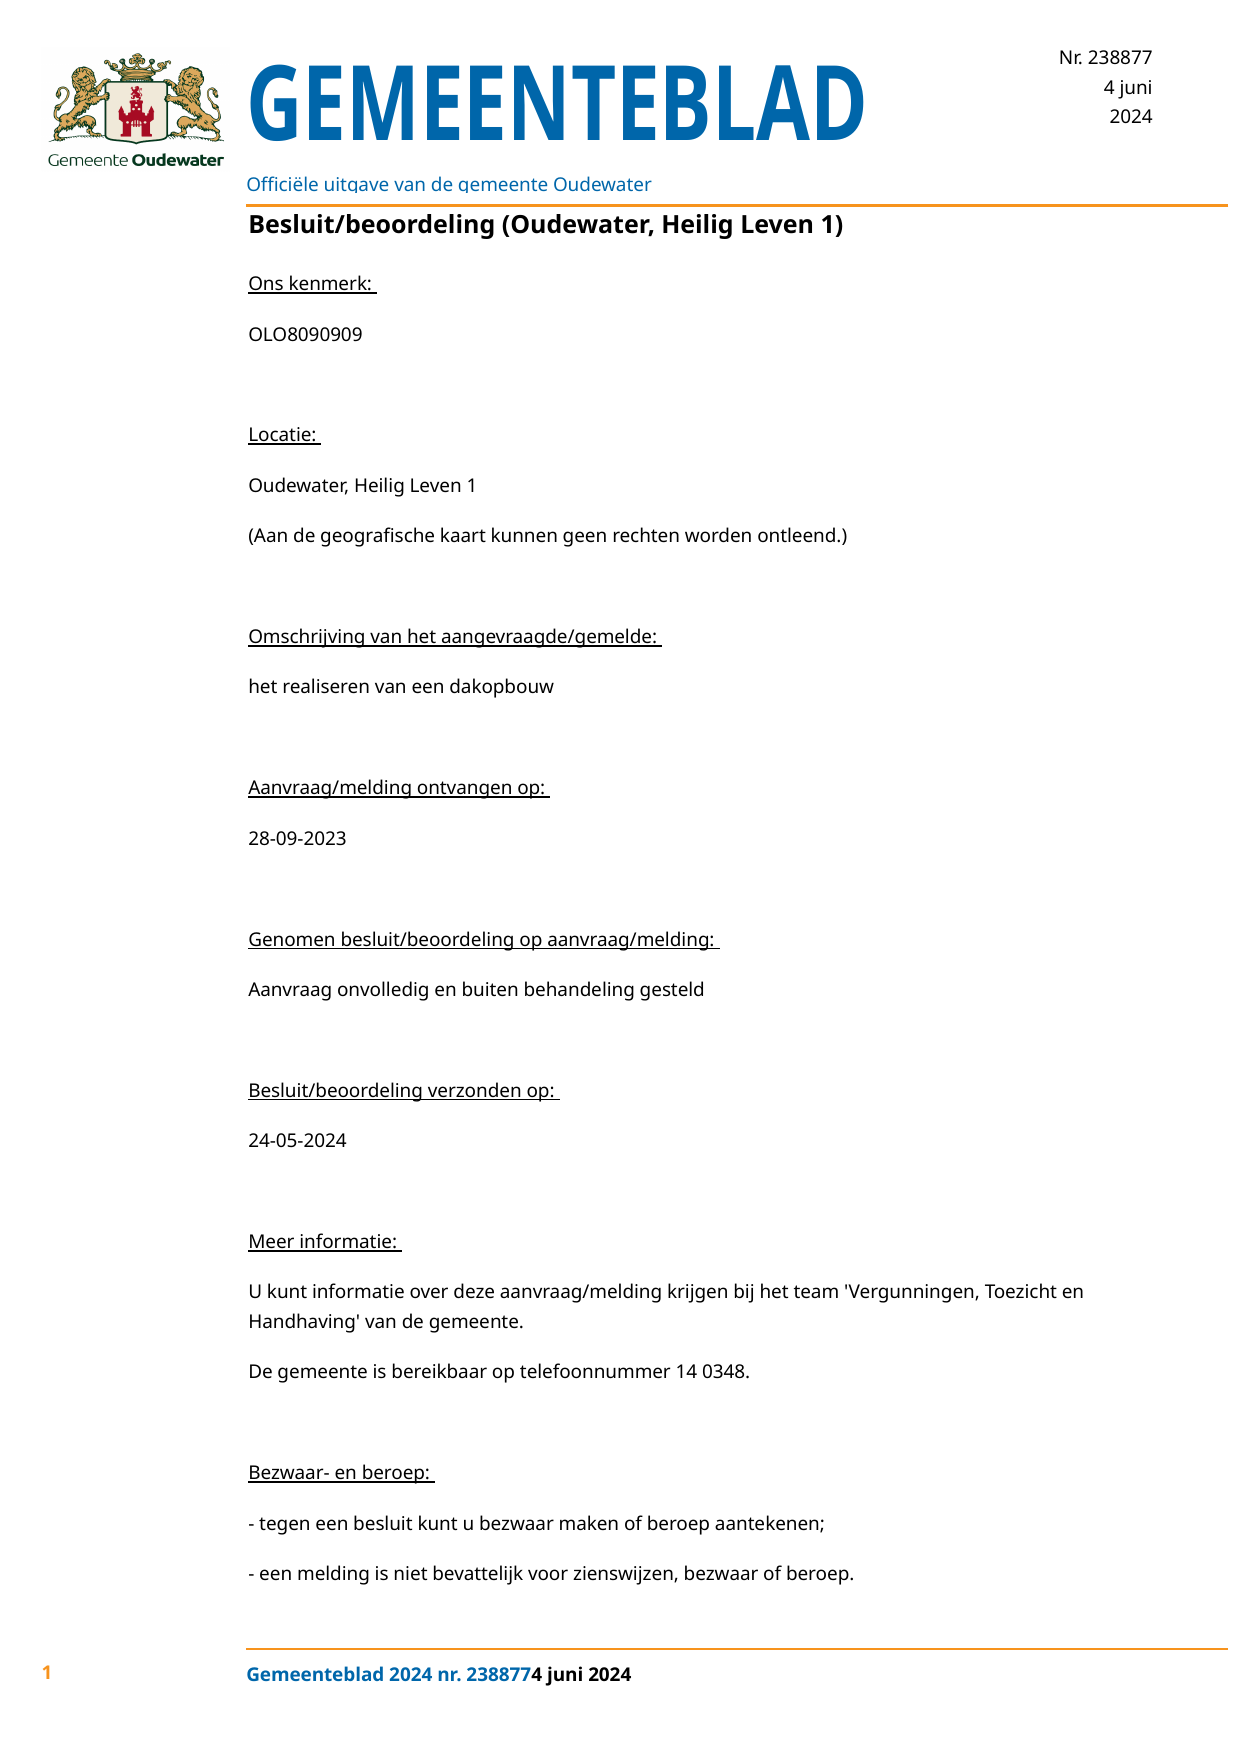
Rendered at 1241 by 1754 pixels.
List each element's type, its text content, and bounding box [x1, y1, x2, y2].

text 24-05-2024 [248, 1127, 1152, 1153]
text 28-09-2023 [248, 825, 1152, 851]
text Besluit/beoordeling (Oudewater, Heilig Leven 1) [248, 207, 1152, 241]
text Omschrijving van het aangevraagde/gemelde: [248, 623, 1152, 649]
text het realiseren van een dakopbouw [248, 674, 1152, 699]
text (Aan de geografische kaart kunnen geen rechten worden ontleend.) [248, 522, 1152, 548]
text Aanvraag/melding ontvangen op: [248, 774, 1152, 800]
text - een melding is niet bevattelijk voor zienswijzen, bezwaar of beroep. [248, 1560, 1152, 1586]
text Besluit/beoordeling verzonden op: [248, 1077, 1152, 1103]
text Genomen besluit/beoordeling op aanvraag/melding: [248, 926, 1152, 951]
text - tegen een besluit kunt u bezwaar maken of beroep aantekenen; [248, 1510, 1152, 1536]
text Ons kenmerk: [248, 270, 1152, 296]
text De gemeente is bereikbaar op telefoonnummer 14 0348. [248, 1359, 1152, 1384]
text Locatie: [248, 422, 1152, 447]
text Aanvraag onvolledig en buiten behandeling gesteld [248, 976, 1152, 1002]
text U kunt informatie over deze aanvraag/melding krijgen bij het team 'Vergunningen, Toezicht en Handhaving' van de gemeente. [248, 1279, 1152, 1334]
picture [41, 47, 231, 172]
text Bezwaar- en beroep: [248, 1459, 1152, 1485]
text Meer informatie: [248, 1228, 1152, 1254]
text Oudewater, Heilig Leven 1 [248, 472, 1152, 498]
text OLO8090909 [248, 321, 1152, 346]
